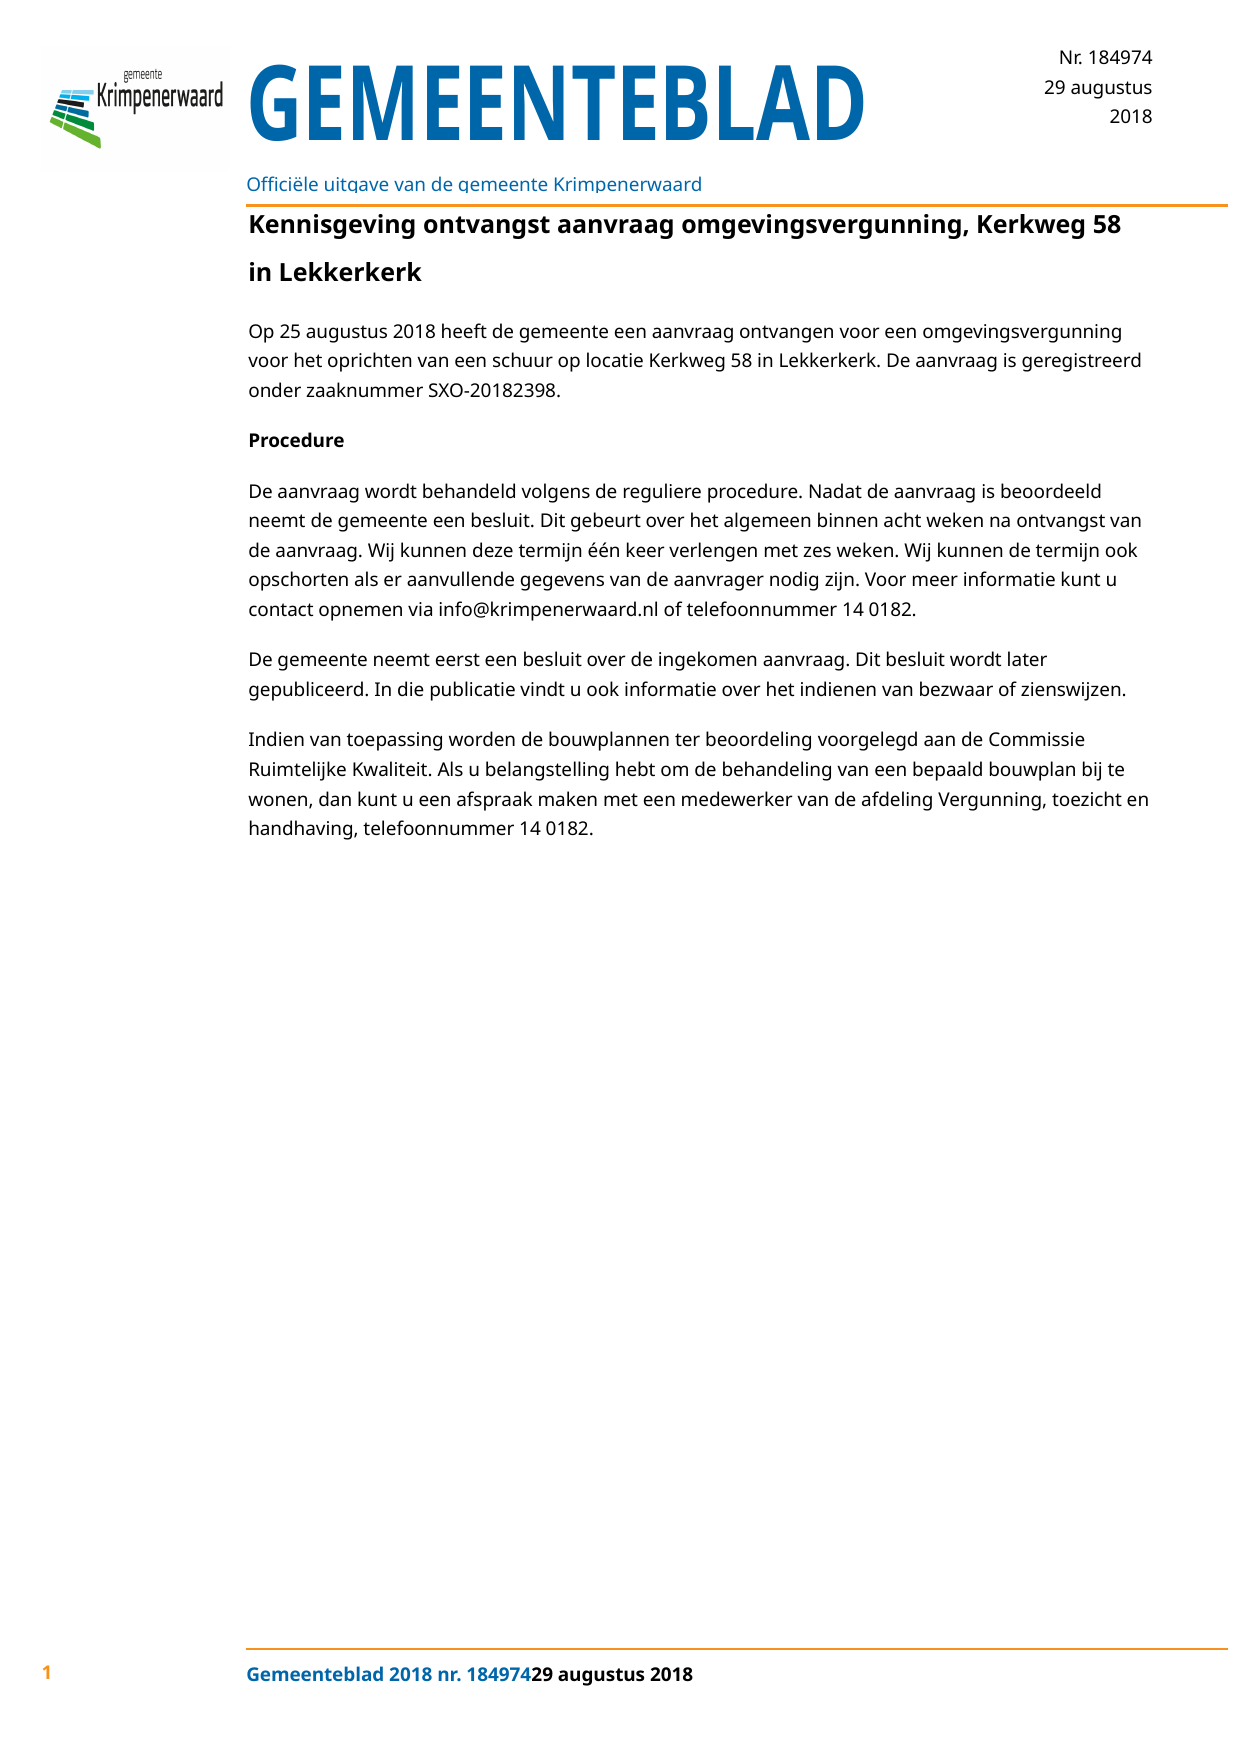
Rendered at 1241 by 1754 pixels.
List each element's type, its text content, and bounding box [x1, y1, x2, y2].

picture [41, 47, 231, 172]
text Kennisgeving ontvangst aanvraag omgevingsvergunning, Kerkweg 58 in Lekkerkerk [248, 207, 1152, 288]
text De gemeente neemt eerst een besluit over de ingekomen aanvraag. Dit besluit wordt later gepubliceerd. In die publicatie vindt u ook informatie over het indienen van bezwaar of zienswijzen. [248, 647, 1152, 702]
text De aanvraag wordt behandeld volgens de reguliere procedure. Nadat de aanvraag is beoordeeld neemt de gemeente een besluit. Dit gebeurt over het algemeen binnen acht weken na ontvangst van de aanvraag. Wij kunnen deze termijn één keer verlengen met zes weken. Wij kunnen de termijn ook opschorten als er aanvullende gegevens van de aanvrager nodig zijn. Voor meer informatie kunt u contact opnemen via info@krimpenerwaard.nl of telefoonnummer 14 0182. [248, 478, 1152, 622]
text Procedure [248, 427, 1152, 453]
text Op 25 augustus 2018 heeft de gemeente een aanvraag ontvangen voor een omgevingsvergunning voor het oprichten van een schuur op locatie Kerkweg 58 in Lekkerkerk. De aanvraag is geregistreerd onder zaaknummer SXO-20182398. [248, 318, 1152, 403]
text Indien van toepassing worden de bouwplannen ter beoordeling voorgelegd aan de Commissie Ruimtelijke Kwaliteit. Als u belangstelling hebt om de behandeling van een bepaald bouwplan bij te wonen, dan kunt u een afspraak maken met een medewerker van de afdeling Vergunning, toezicht en handhaving, telefoonnummer 14 0182. [248, 727, 1152, 841]
